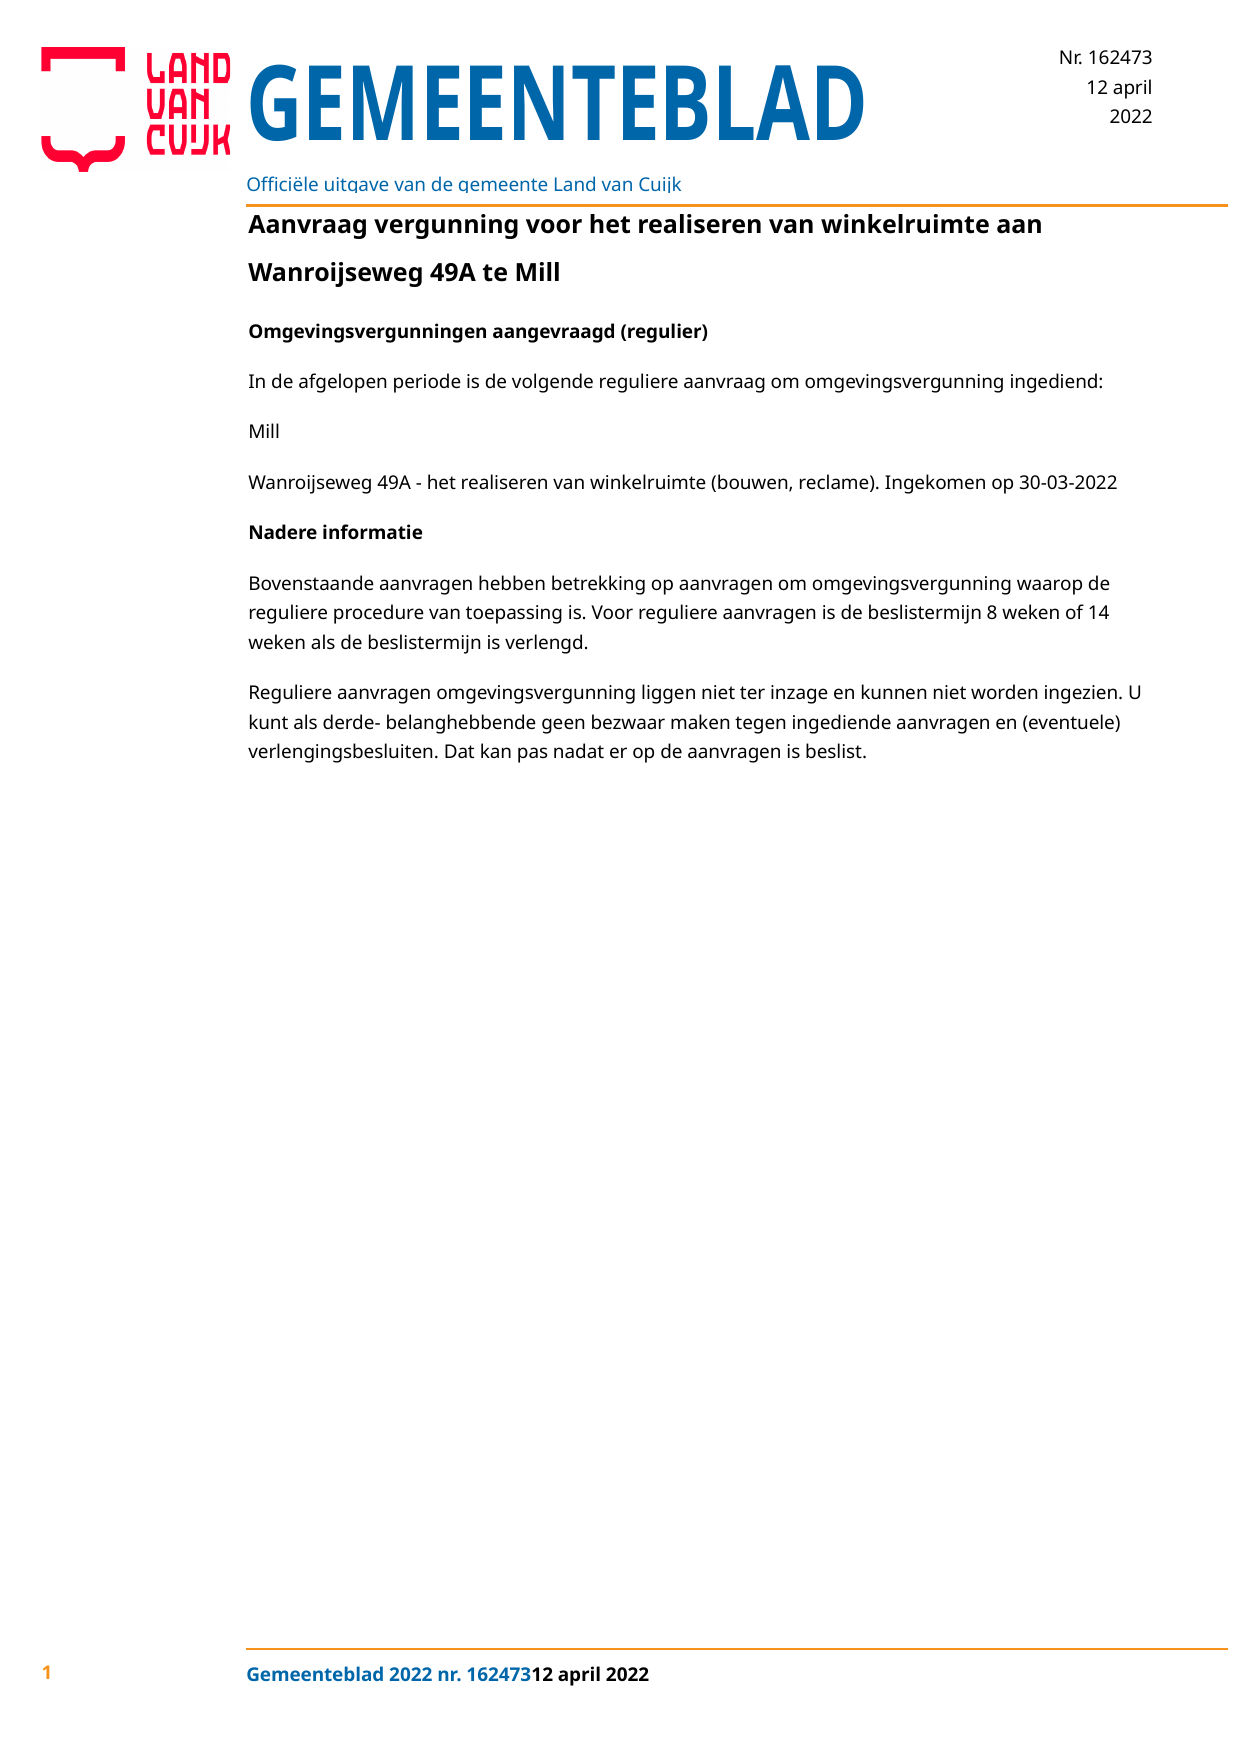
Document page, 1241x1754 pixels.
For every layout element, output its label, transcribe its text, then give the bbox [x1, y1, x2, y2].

text Reguliere aanvragen omgevingsvergunning liggen niet ter inzage en kunnen niet worden ingezien. U kunt als derde- belanghebbende geen bezwaar maken tegen ingediende aanvragen en (eventuele) verlengingsbesluiten. Dat kan pas nadat er op de aanvragen is beslist. [248, 679, 1152, 764]
text Omgevingsvergunningen aangevraagd (regulier) [248, 318, 1152, 344]
picture [41, 47, 231, 172]
text Nadere informatie [248, 519, 1152, 545]
text Mill [248, 419, 1152, 444]
text Aanvraag vergunning voor het realiseren van winkelruimte aan Wanroijseweg 49A te Mill [248, 207, 1152, 288]
text Wanroijseweg 49A - het realiseren van winkelruimte (bouwen, reclame). Ingekomen op 30-03-2022 [248, 469, 1152, 495]
text In de afgelopen periode is de volgende reguliere aanvraag om omgevingsvergunning ingediend: [248, 368, 1152, 394]
text Bovenstaande aanvragen hebben betrekking op aanvragen om omgevingsvergunning waarop de reguliere procedure van toepassing is. Voor reguliere aanvragen is de beslistermijn 8 weken of 14 weken als de beslistermijn is verlengd. [248, 570, 1152, 655]
